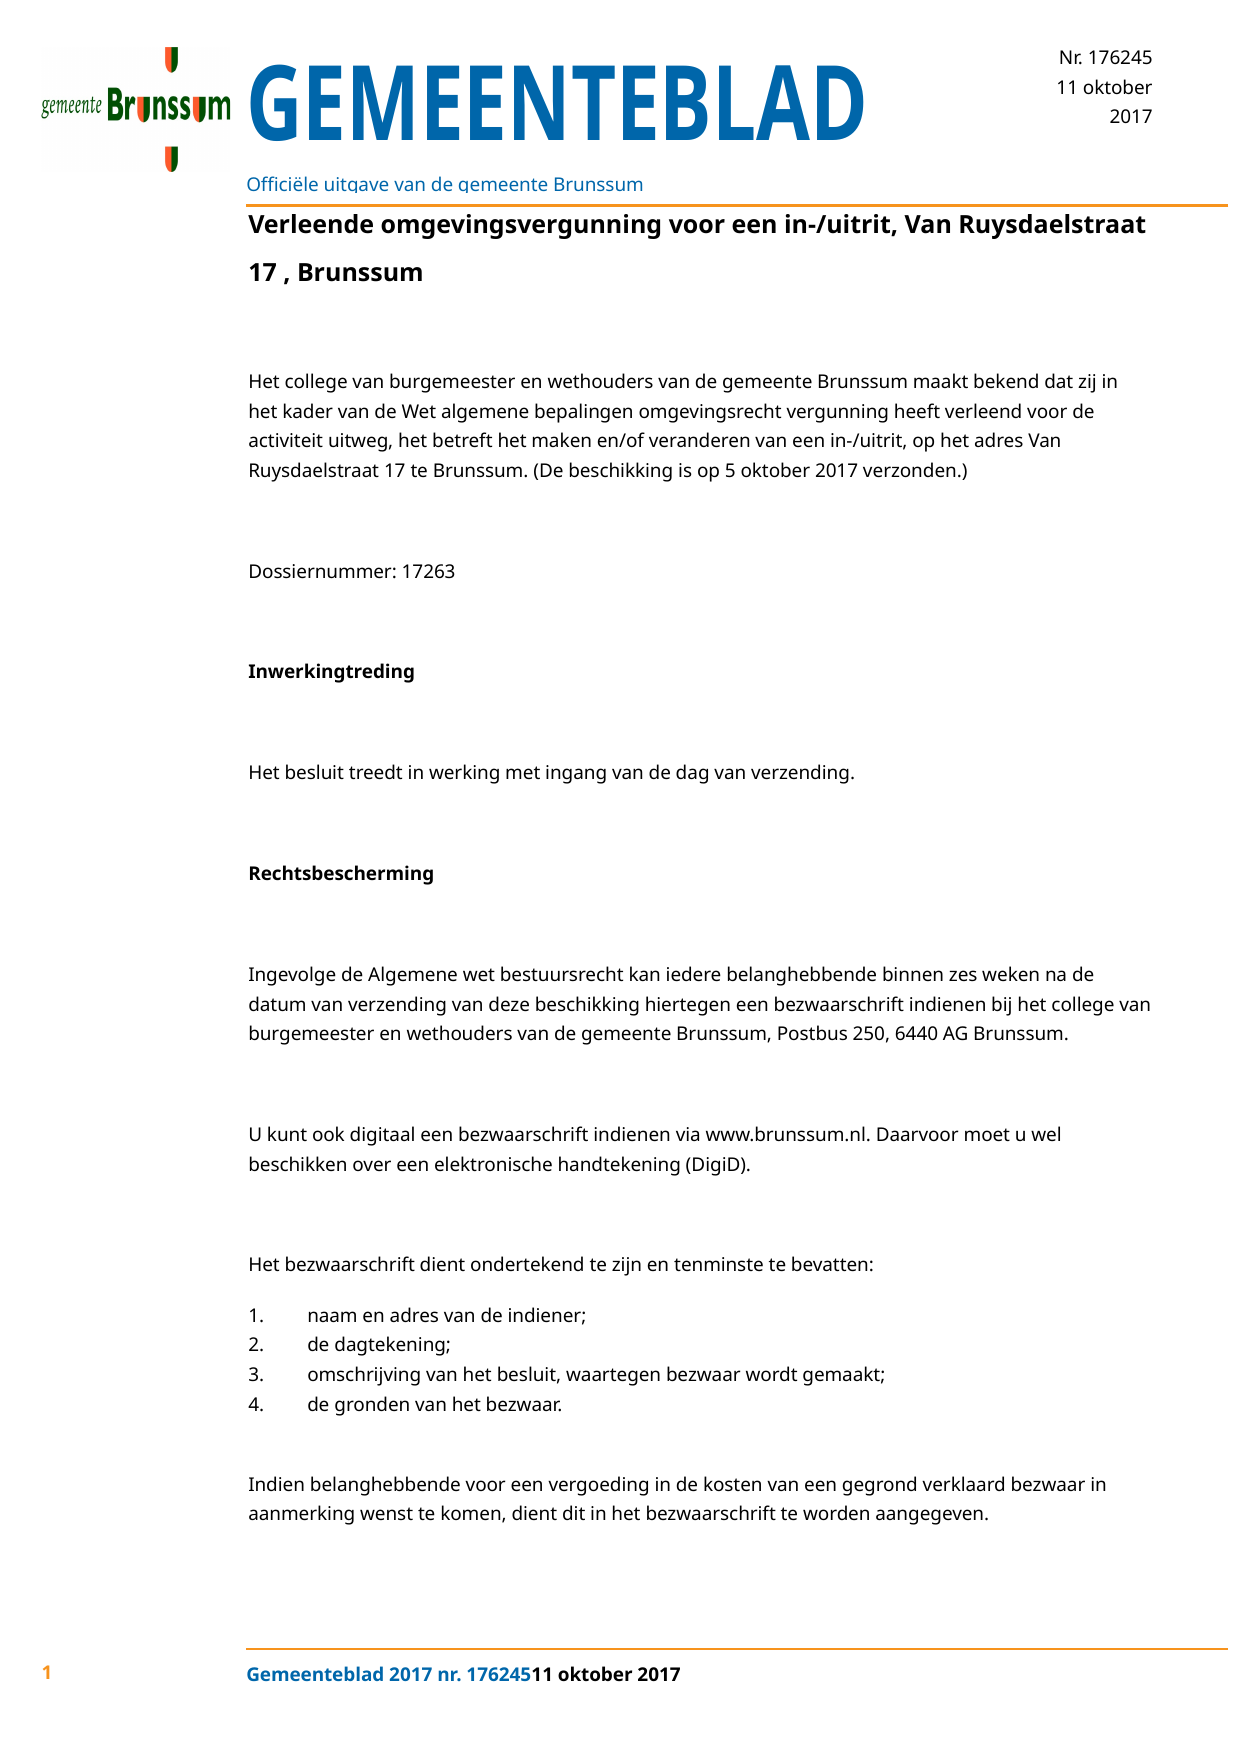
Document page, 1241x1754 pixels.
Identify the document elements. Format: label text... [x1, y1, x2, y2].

text U kunt ook digitaal een bezwaarschrift indienen via www.brunssum.nl. Daarvoor moet u wel beschikken over een elektronische handtekening (DigiD). [248, 1121, 1152, 1177]
list de gronden van het bezwaar. [248, 1391, 1152, 1417]
text Inwerkingtreding [248, 659, 1152, 684]
list de dagtekening; [248, 1332, 1152, 1357]
text Het college van burgemeester en wethouders van de gemeente Brunssum maakt bekend dat zij in het kader van de Wet algemene bepalingen omgevingsrecht vergunning heeft verleend voor de activiteit uitweg, het betreft het maken en/of veranderen van een in-/uitrit, op het adres Van Ruysdaelstraat 17 te Brunssum. (De beschikking is op 5 oktober 2017 verzonden.) [248, 368, 1152, 483]
list omschrijving van het besluit, waartegen bezwaar wordt gemaakt; [248, 1361, 1152, 1387]
text Het besluit treedt in werking met ingang van de dag van verzending. [248, 759, 1152, 785]
text Verleende omgevingsvergunning voor een in-/uitrit, Van Ruysdaelstraat 17 , Brunssum [248, 207, 1152, 288]
picture [41, 47, 231, 172]
text Dossiernummer: 17263 [248, 558, 1152, 584]
text Indien belanghebbende voor een vergoeding in de kosten van een gegrond verklaard bezwaar in aanmerking wenst te komen, dient dit in het bezwaarschrift te worden aangegeven. [248, 1471, 1152, 1526]
text Het bezwaarschrift dient ondertekend te zijn en tenminste te bevatten: [248, 1252, 1152, 1277]
text Ingevolge de Algemene wet bestuursrecht kan iedere belanghebbende binnen zes weken na de datum van verzending van deze beschikking hiertegen een bezwaarschrift indienen bij het college van burgemeester en wethouders van de gemeente Brunssum, Postbus 250, 6440 AG Brunssum. [248, 961, 1152, 1046]
text Rechtsbescherming [248, 860, 1152, 886]
list naam en adres van de indiener; [248, 1302, 1152, 1328]
